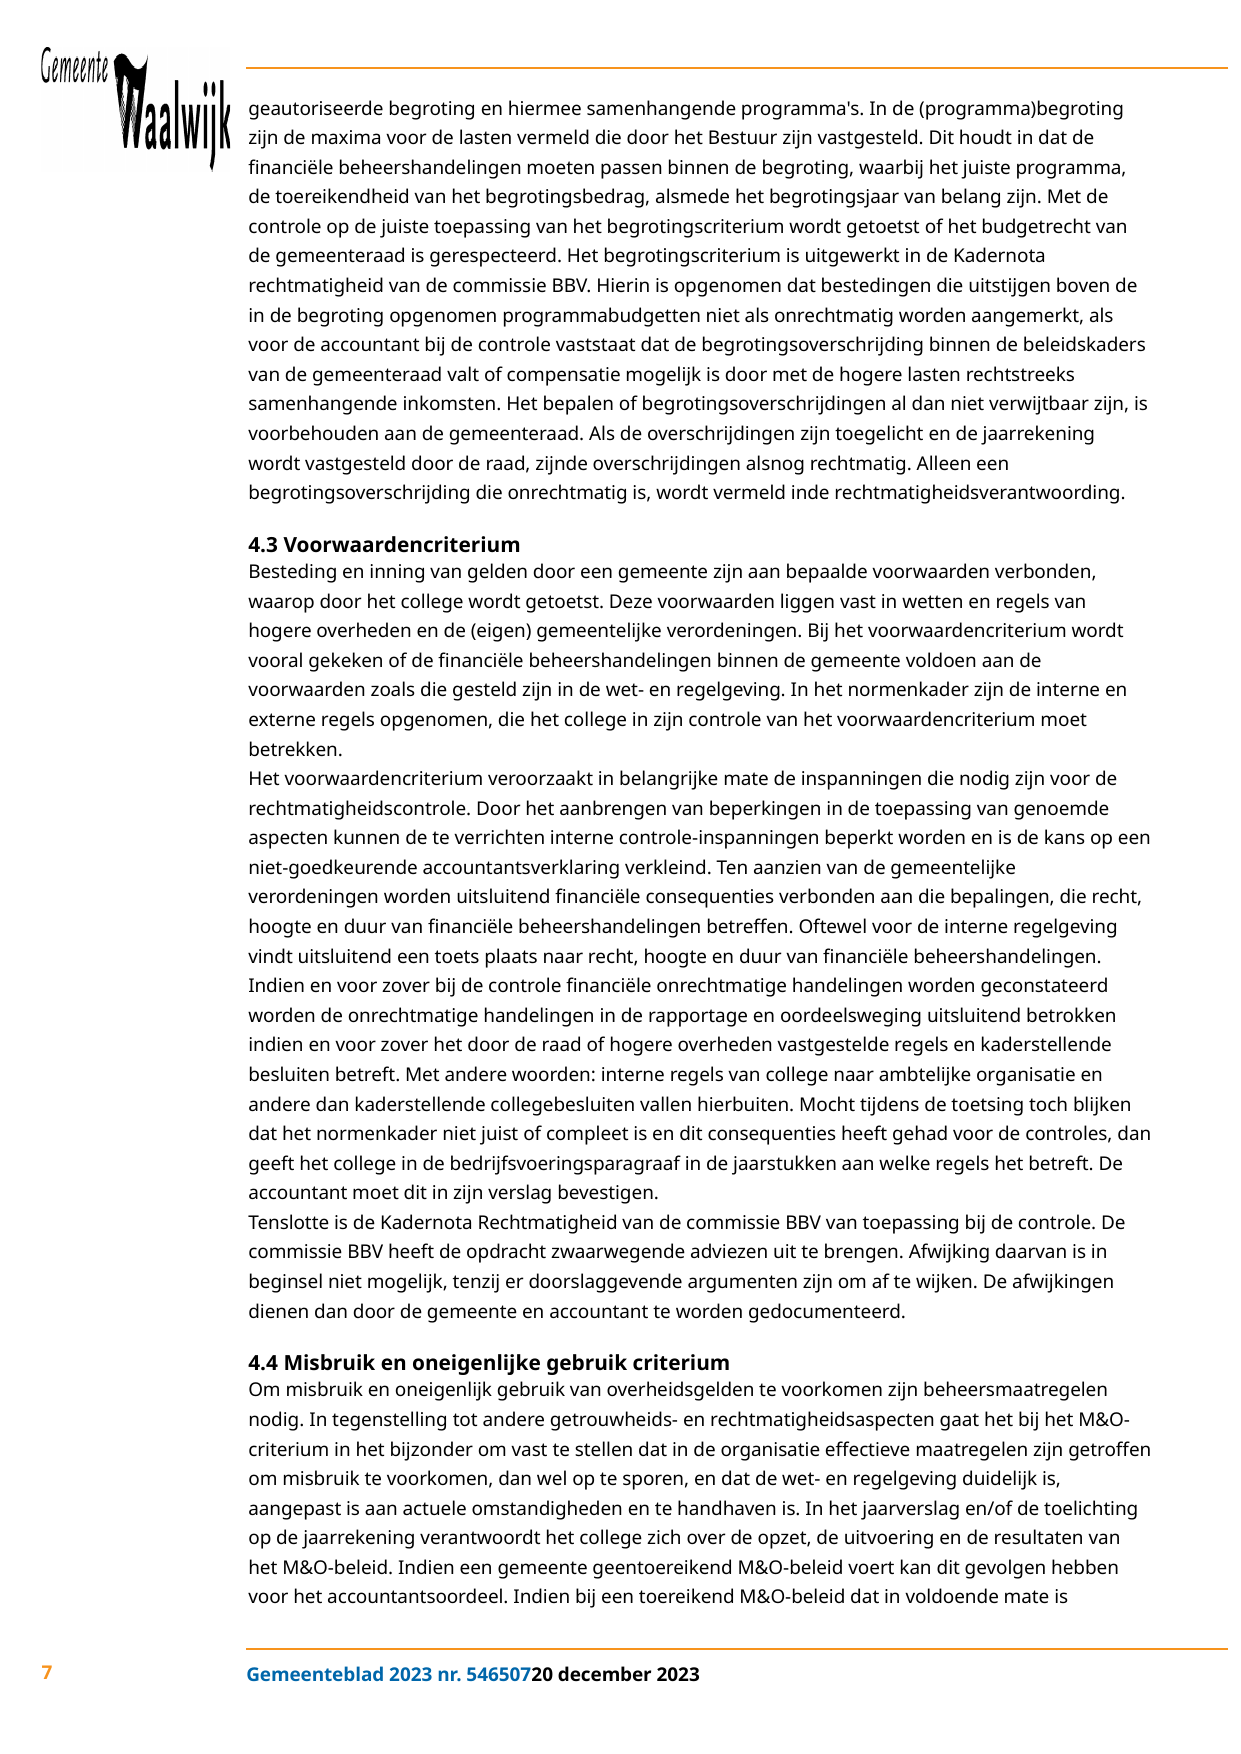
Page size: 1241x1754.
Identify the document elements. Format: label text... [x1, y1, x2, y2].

text Indien en voor zover bij de controle financiële onrechtmatige handelingen worden geconstateerd worden de onrechtmatige handelingen in de rapportage en oordeelsweging uitsluitend betrokken indien en voor zover het door de raad of hogere overheden vastgestelde regels en kaderstellende besluiten betreft. Met andere woorden: interne regels van college naar ambtelijke organisatie en andere dan kaderstellende collegebesluiten vallen hierbuiten. Mocht tijdens de toetsing toch blijken dat het normenkader niet juist of compleet is en dit consequenties heeft gehad voor de controles, dan geeft het college in de bedrijfsvoeringsparagraaf in de jaarstukken aan welke regels het betreft. De accountant moet dit in zijn verslag bevestigen. [248, 972, 1152, 1205]
text Besteding en inning van gelden door een gemeente zijn aan bepaalde voorwaarden verbonden, waarop door het college wordt getoetst. Deze voorwaarden liggen vast in wetten en regels van hogere overheden en de (eigen) gemeentelijke verordeningen. Bij het voorwaardencriterium wordt vooral gekeken of de financiële beheershandelingen binnen de gemeente voldoen aan de voorwaarden zoals die gesteld zijn in de wet- en regelgeving. In het normenkader zijn de interne en externe regels opgenomen, die het college in zijn controle van het voorwaardencriterium moet betrekken. [248, 558, 1152, 761]
text geautoriseerde begroting en hiermee samenhangende programma's. In de (programma)begroting zijn de maxima voor de lasten vermeld die door het Bestuur zijn vastgesteld. Dit houdt in dat de financiële beheershandelingen moeten passen binnen de begroting, waarbij het juiste programma, de toereikendheid van het begrotingsbedrag, alsmede het begrotingsjaar van belang zijn. Met de controle op de juiste toepassing van het begrotingscriterium wordt getoetst of het budgetrecht van de gemeenteraad is gerespecteerd. Het begrotingscriterium is uitgewerkt in de Kadernota rechtmatigheid van de commissie BBV. Hierin is opgenomen dat bestedingen die uitstijgen boven de in de begroting opgenomen programmabudgetten niet als onrechtmatig worden aangemerkt, als voor de accountant bij de controle vaststaat dat de begrotingsoverschrijding binnen de beleidskaders van de gemeenteraad valt of compensatie mogelijk is door met de hogere lasten rechtstreeks samenhangende inkomsten. Het bepalen of begrotingsoverschrijdingen al dan niet verwijtbaar zijn, is voorbehouden aan de gemeenteraad. Als de overschrijdingen zijn toegelicht en de jaarrekening wordt vastgesteld door de raad, zijnde overschrijdingen alsnog rechtmatig. Alleen een begrotingsoverschrijding die onrechtmatig is, wordt vermeld inde rechtmatigheidsverantwoording. [248, 95, 1152, 505]
text 4.4 Misbruik en oneigenlijke gebruik criterium [248, 1348, 1152, 1377]
text Het voorwaardencriterium veroorzaakt in belangrijke mate de inspanningen die nodig zijn voor de rechtmatigheidscontrole. Door het aanbrengen van beperkingen in de toepassing van genoemde aspecten kunnen de te verrichten interne controle-inspanningen beperkt worden en is de kans op een niet-goedkeurende accountantsverklaring verkleind. Ten aanzien van de gemeentelijke verordeningen worden uitsluitend financiële consequenties verbonden aan die bepalingen, die recht, hoogte en duur van financiële beheershandelingen betreffen. Oftewel voor de interne regelgeving vindt uitsluitend een toets plaats naar recht, hoogte en duur van financiële beheershandelingen. [248, 765, 1152, 968]
picture [41, 47, 231, 172]
text Tenslotte is de Kadernota Rechtmatigheid van de commissie BBV van toepassing bij de controle. De commissie BBV heeft de opdracht zwaarwegende adviezen uit te brengen. Afwijking daarvan is in beginsel niet mogelijk, tenzij er doorslaggevende argumenten zijn om af te wijken. De afwijkingen dienen dan door de gemeente en accountant te worden gedocumenteerd. [248, 1209, 1152, 1323]
text Om misbruik en oneigenlijk gebruik van overheidsgelden te voorkomen zijn beheersmaatregelen nodig. In tegenstelling tot andere getrouwheids- en rechtmatigheidsaspecten gaat het bij het M&O-criterium in het bijzonder om vast te stellen dat in de organisatie effectieve maatregelen zijn getroffen om misbruik te voorkomen, dan wel op te sporen, en dat de wet- en regelgeving duidelijk is, aangepast is aan actuele omstandigheden en te handhaven is. In het jaarverslag en/of de toelichting op de jaarrekening verantwoordt het college zich over de opzet, de uitvoering en de resultaten van het M&O-beleid. Indien een gemeente geentoereikend M&O-beleid voert kan dit gevolgen hebben voor het accountantsoordeel. Indien bij een toereikend M&O-beleid dat in voldoende mate is [248, 1377, 1152, 1609]
text 4.3 Voorwaardencriterium [248, 530, 1152, 558]
